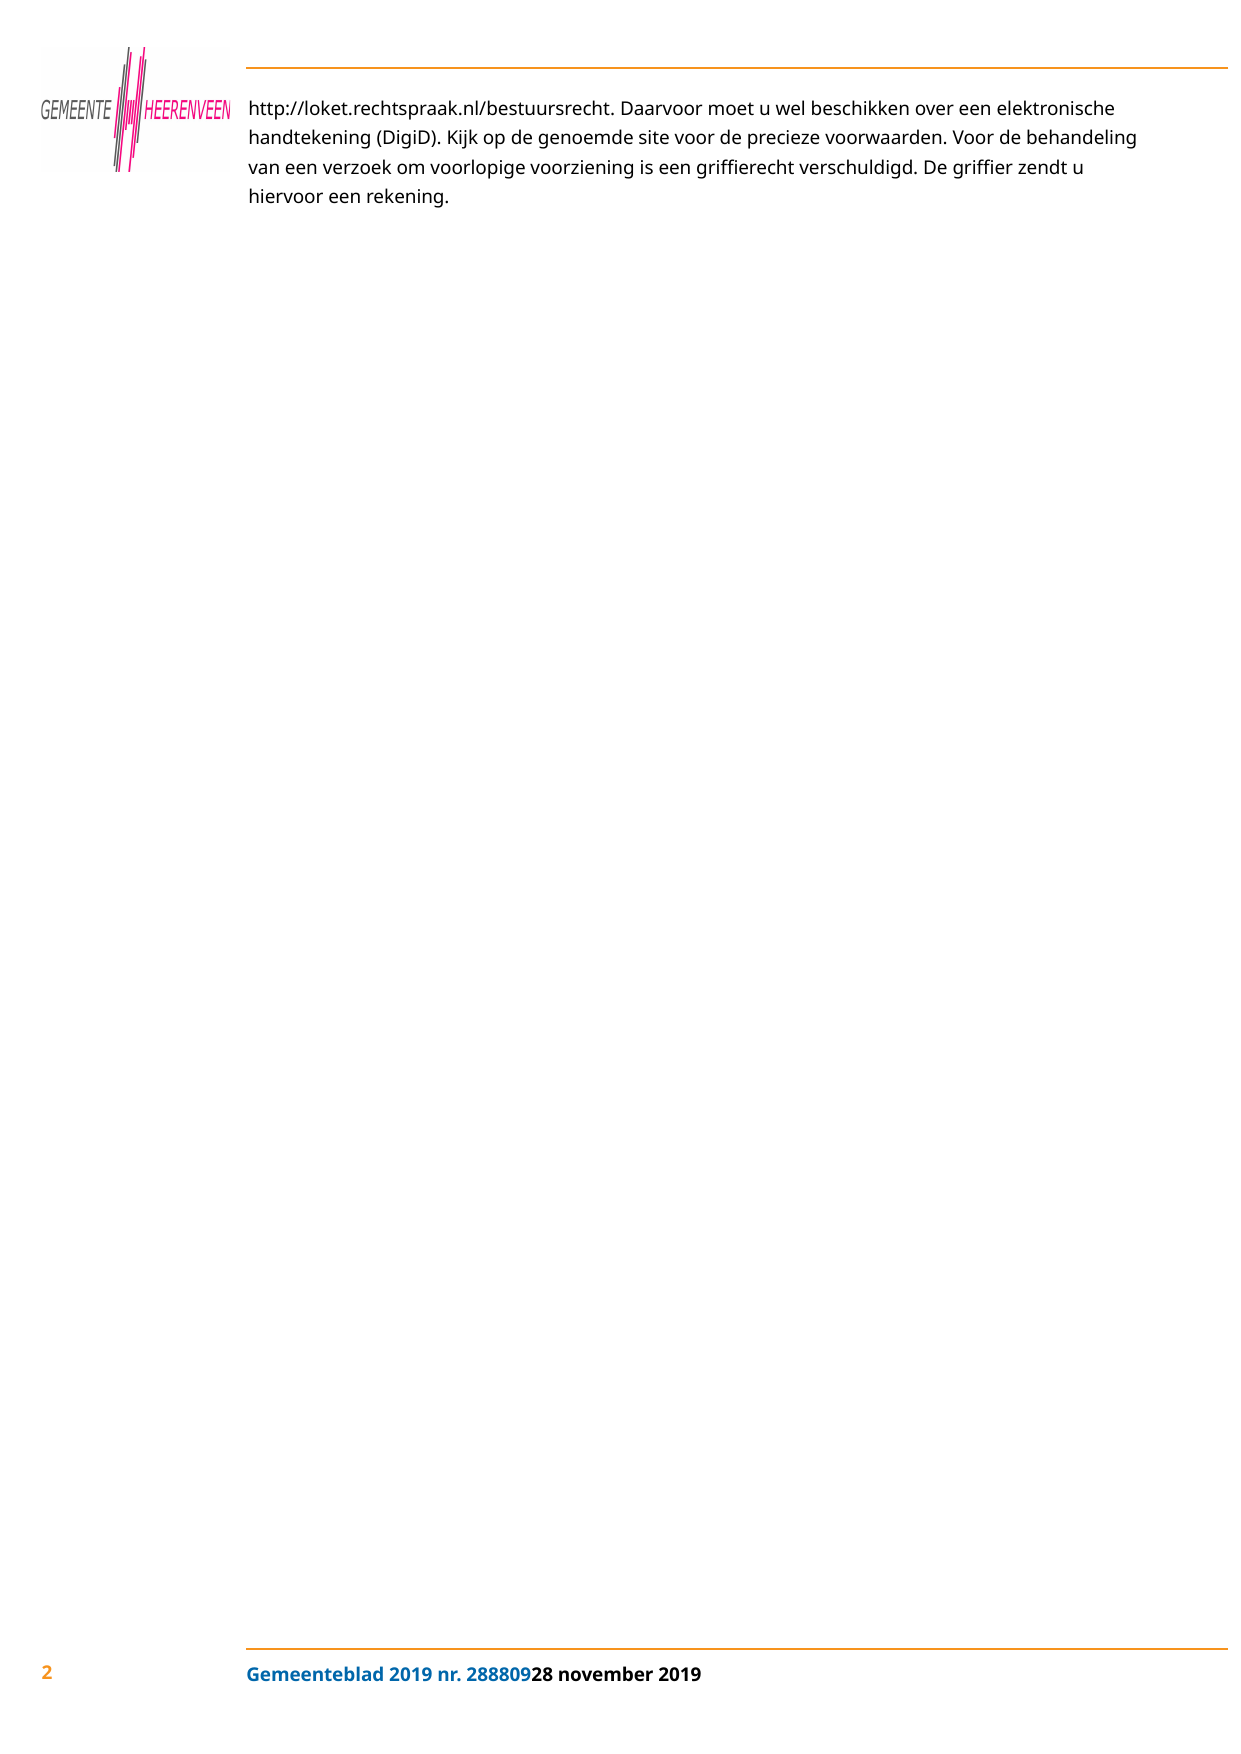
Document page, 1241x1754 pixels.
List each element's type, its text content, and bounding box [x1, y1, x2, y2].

text http://loket.rechtspraak.nl/bestuursrecht. Daarvoor moet u wel beschikken over een elektronische handtekening (DigiD). Kijk op de genoemde site voor de precieze voorwaarden. Voor de behandeling van een verzoek om voorlopige voorziening is een griffierecht verschuldigd. De griffier zendt u hiervoor een rekening. [248, 95, 1152, 209]
picture [41, 47, 231, 172]
